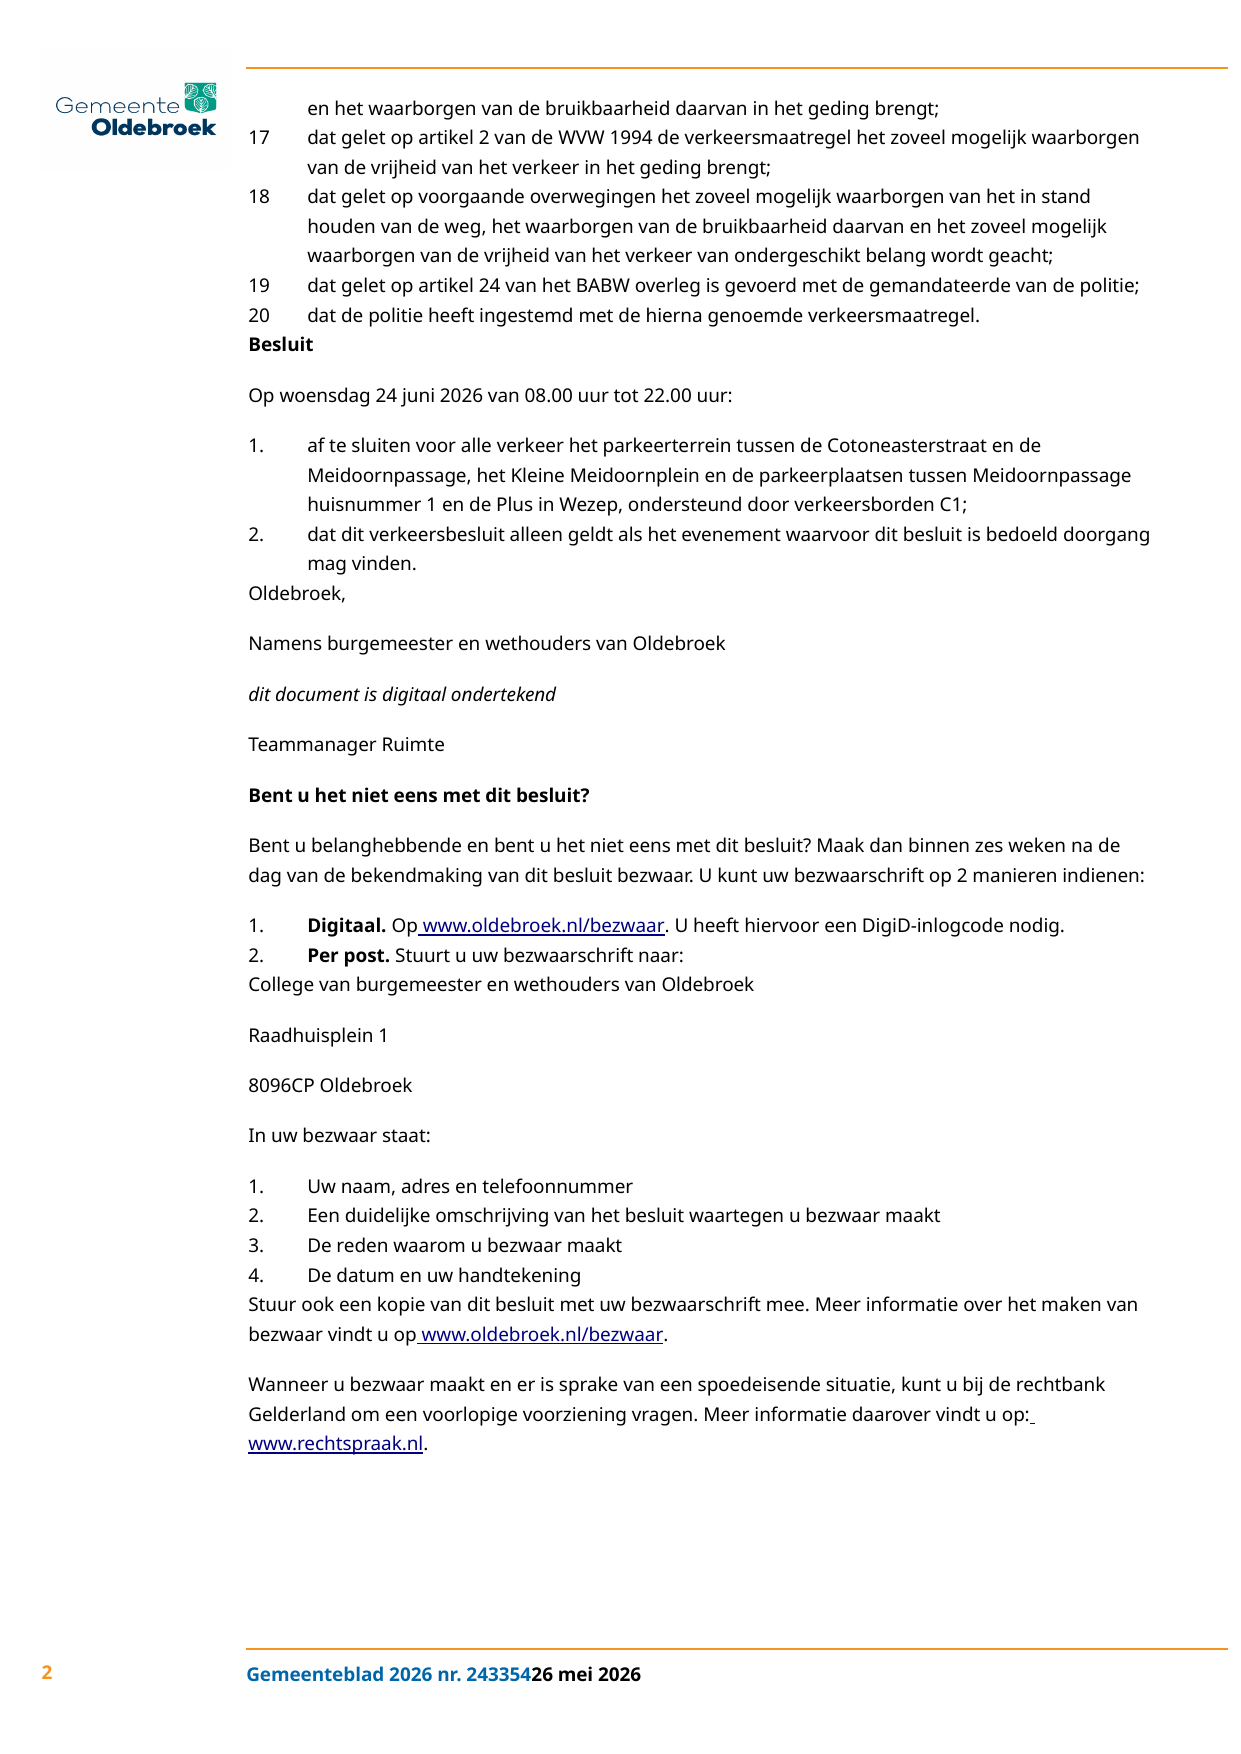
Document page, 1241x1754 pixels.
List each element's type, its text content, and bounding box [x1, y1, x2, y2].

text Oldebroek, [248, 580, 1152, 606]
text Namens burgemeester en wethouders van Oldebroek [248, 631, 1152, 656]
text College van burgemeester en wethouders van Oldebroek [248, 971, 1152, 997]
list dat gelet op voorgaande overwegingen het zoveel mogelijk waarborgen van het in stand houden van de weg, het waarborgen van de bruikbaarheid daarvan en het zoveel mogelijk waarborgen van de vrijheid van het verkeer van ondergeschikt belang wordt geacht; [248, 183, 1152, 268]
list De reden waarom u bezwaar maakt [248, 1232, 1152, 1258]
list De datum en uw handtekening [248, 1262, 1152, 1288]
text Wanneer u bezwaar maakt en er is sprake van een spoedeisende situatie, kunt u bij de rechtbank Gelderland om een voorlopige voorziening vragen. Meer informatie daarover vindt u op: www.rechtspraak.nl. [248, 1371, 1152, 1456]
list dat dit verkeersbesluit alleen geldt als het evenement waarvoor dit besluit is bedoeld doorgang mag vinden. [248, 521, 1152, 576]
text Bent u belanghebbende en bent u het niet eens met dit besluit? Maak dan binnen zes weken na de dag van de bekendmaking van dit besluit bezwaar. U kunt uw bezwaarschrift op 2 manieren indienen: [248, 832, 1152, 888]
text Bent u het niet eens met dit besluit? [248, 782, 1152, 808]
text Besluit [248, 331, 1152, 357]
text Raadhuisplein 1 [248, 1022, 1152, 1048]
list dat de politie heeft ingestemd met de hierna genoemde verkeersmaatregel. [248, 302, 1152, 328]
picture [41, 47, 231, 172]
list af te sluiten voor alle verkeer het parkeerterrein tussen de Cotoneasterstraat en de Meidoornpassage, het Kleine Meidoornplein en de parkeerplaatsen tussen Meidoornpassage huisnummer 1 en de Plus in Wezep, ondersteund door verkeersborden C1; [248, 432, 1152, 517]
list Een duidelijke omschrijving van het besluit waartegen u bezwaar maakt [248, 1203, 1152, 1228]
text In uw bezwaar staat: [248, 1123, 1152, 1148]
list Per post. Stuurt u uw bezwaarschrift naar: [248, 942, 1152, 968]
text dit document is digitaal ondertekend [248, 681, 1152, 707]
text Op woensdag 24 juni 2026 van 08.00 uur tot 22.00 uur: [248, 382, 1152, 408]
list dat gelet op artikel 24 van het BABW overleg is gevoerd met de gemandateerde van de politie; [248, 272, 1152, 298]
list Digitaal. Op www.oldebroek.nl/bezwaar. U heeft hiervoor een DigiD-inlogcode nodig. [248, 912, 1152, 938]
list en het waarborgen van de bruikbaarheid daarvan in het geding brengt; [248, 95, 1152, 121]
list Uw naam, adres en telefoonnummer [248, 1173, 1152, 1199]
text Teammanager Ruimte [248, 731, 1152, 757]
list dat gelet op artikel 2 van de WVW 1994 de verkeersmaatregel het zoveel mogelijk waarborgen van de vrijheid van het verkeer in het geding brengt; [248, 124, 1152, 180]
text 8096CP Oldebroek [248, 1072, 1152, 1098]
text Stuur ook een kopie van dit besluit met uw bezwaarschrift mee. Meer informatie over het maken van bezwaar vindt u op www.oldebroek.nl/bezwaar. [248, 1291, 1152, 1347]
